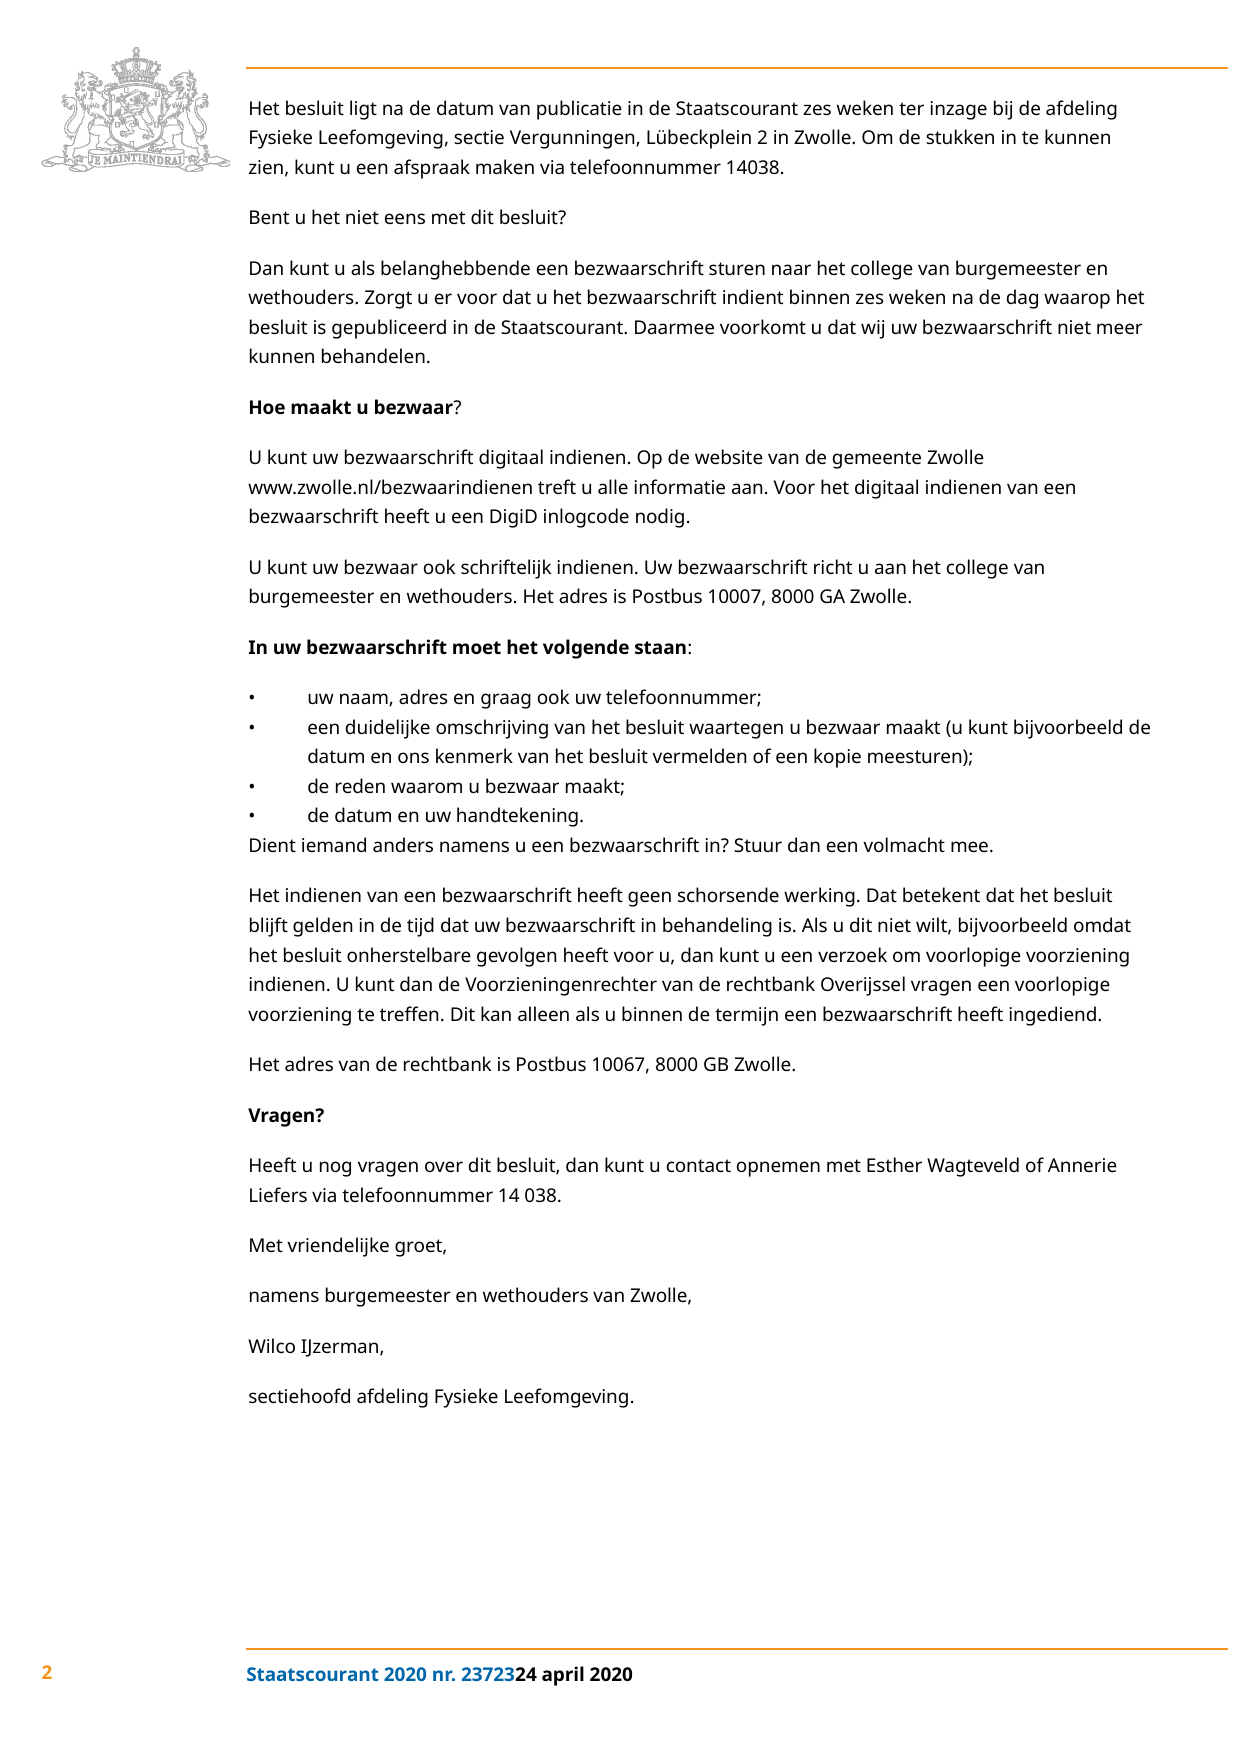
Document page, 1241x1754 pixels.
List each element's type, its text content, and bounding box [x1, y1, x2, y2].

text Vragen? [248, 1102, 1152, 1128]
text Heeft u nog vragen over dit besluit, dan kunt u contact opnemen met Esther Wagteveld of Annerie Liefers via telefoonnummer 14 038. [248, 1152, 1152, 1208]
text Hoe maakt u bezwaar? [248, 394, 1152, 420]
list een duidelijke omschrijving van het besluit waartegen u bezwaar maakt (u kunt bijvoorbeeld de datum en ons kenmerk van het besluit vermelden of een kopie meesturen); [248, 714, 1152, 769]
text In uw bezwaarschrift moet het volgende staan: [248, 634, 1152, 660]
text Het besluit ligt na de datum van publicatie in de Staatscourant zes weken ter inzage bij de afdeling Fysieke Leefomgeving, sectie Vergunningen, Lübeckplein 2 in Zwolle. Om de stukken in te kunnen zien, kunt u een afspraak maken via telefoonnummer 14038. [248, 95, 1152, 180]
text namens burgemeester en wethouders van Zwolle, [248, 1283, 1152, 1308]
list de reden waarom u bezwaar maakt; [248, 773, 1152, 799]
text U kunt uw bezwaar ook schriftelijk indienen. Uw bezwaarschrift richt u aan het college van burgemeester en wethouders. Het adres is Postbus 10007, 8000 GA Zwolle. [248, 554, 1152, 609]
list uw naam, adres en graag ook uw telefoonnummer; [248, 684, 1152, 710]
text Bent u het niet eens met dit besluit? [248, 204, 1152, 230]
text Dient iemand anders namens u een bezwaarschrift in? Stuur dan een volmacht mee. [248, 832, 1152, 858]
text sectiehoofd afdeling Fysieke Leefomgeving. [248, 1383, 1152, 1409]
picture [41, 47, 231, 172]
list de datum en uw handtekening. [248, 803, 1152, 828]
text Het adres van de rechtbank is Postbus 10067, 8000 GB Zwolle. [248, 1051, 1152, 1077]
text U kunt uw bezwaarschrift digitaal indienen. Op de website van de gemeente Zwolle www.zwolle.nl/bezwaarindienen treft u alle informatie aan. Voor het digitaal indienen van een bezwaarschrift heeft u een DigiD inlogcode nodig. [248, 444, 1152, 529]
text Wilco IJzerman, [248, 1333, 1152, 1359]
text Met vriendelijke groet, [248, 1232, 1152, 1258]
text Het indienen van een bezwaarschrift heeft geen schorsende werking. Dat betekent dat het besluit blijft gelden in de tijd dat uw bezwaarschrift in behandeling is. Als u dit niet wilt, bijvoorbeeld omdat het besluit onherstelbare gevolgen heeft voor u, dan kunt u een verzoek om voorlopige voorziening indienen. U kunt dan de Voorzieningenrechter van de rechtbank Overijssel vragen een voorlopige voorziening te treffen. Dit kan alleen als u binnen de termijn een bezwaarschrift heeft ingediend. [248, 883, 1152, 1027]
text Dan kunt u als belanghebbende een bezwaarschrift sturen naar het college van burgemeester en wethouders. Zorgt u er voor dat u het bezwaarschrift indient binnen zes weken na de dag waarop het besluit is gepubliceerd in de Staatscourant. Daarmee voorkomt u dat wij uw bezwaarschrift niet meer kunnen behandelen. [248, 255, 1152, 369]
